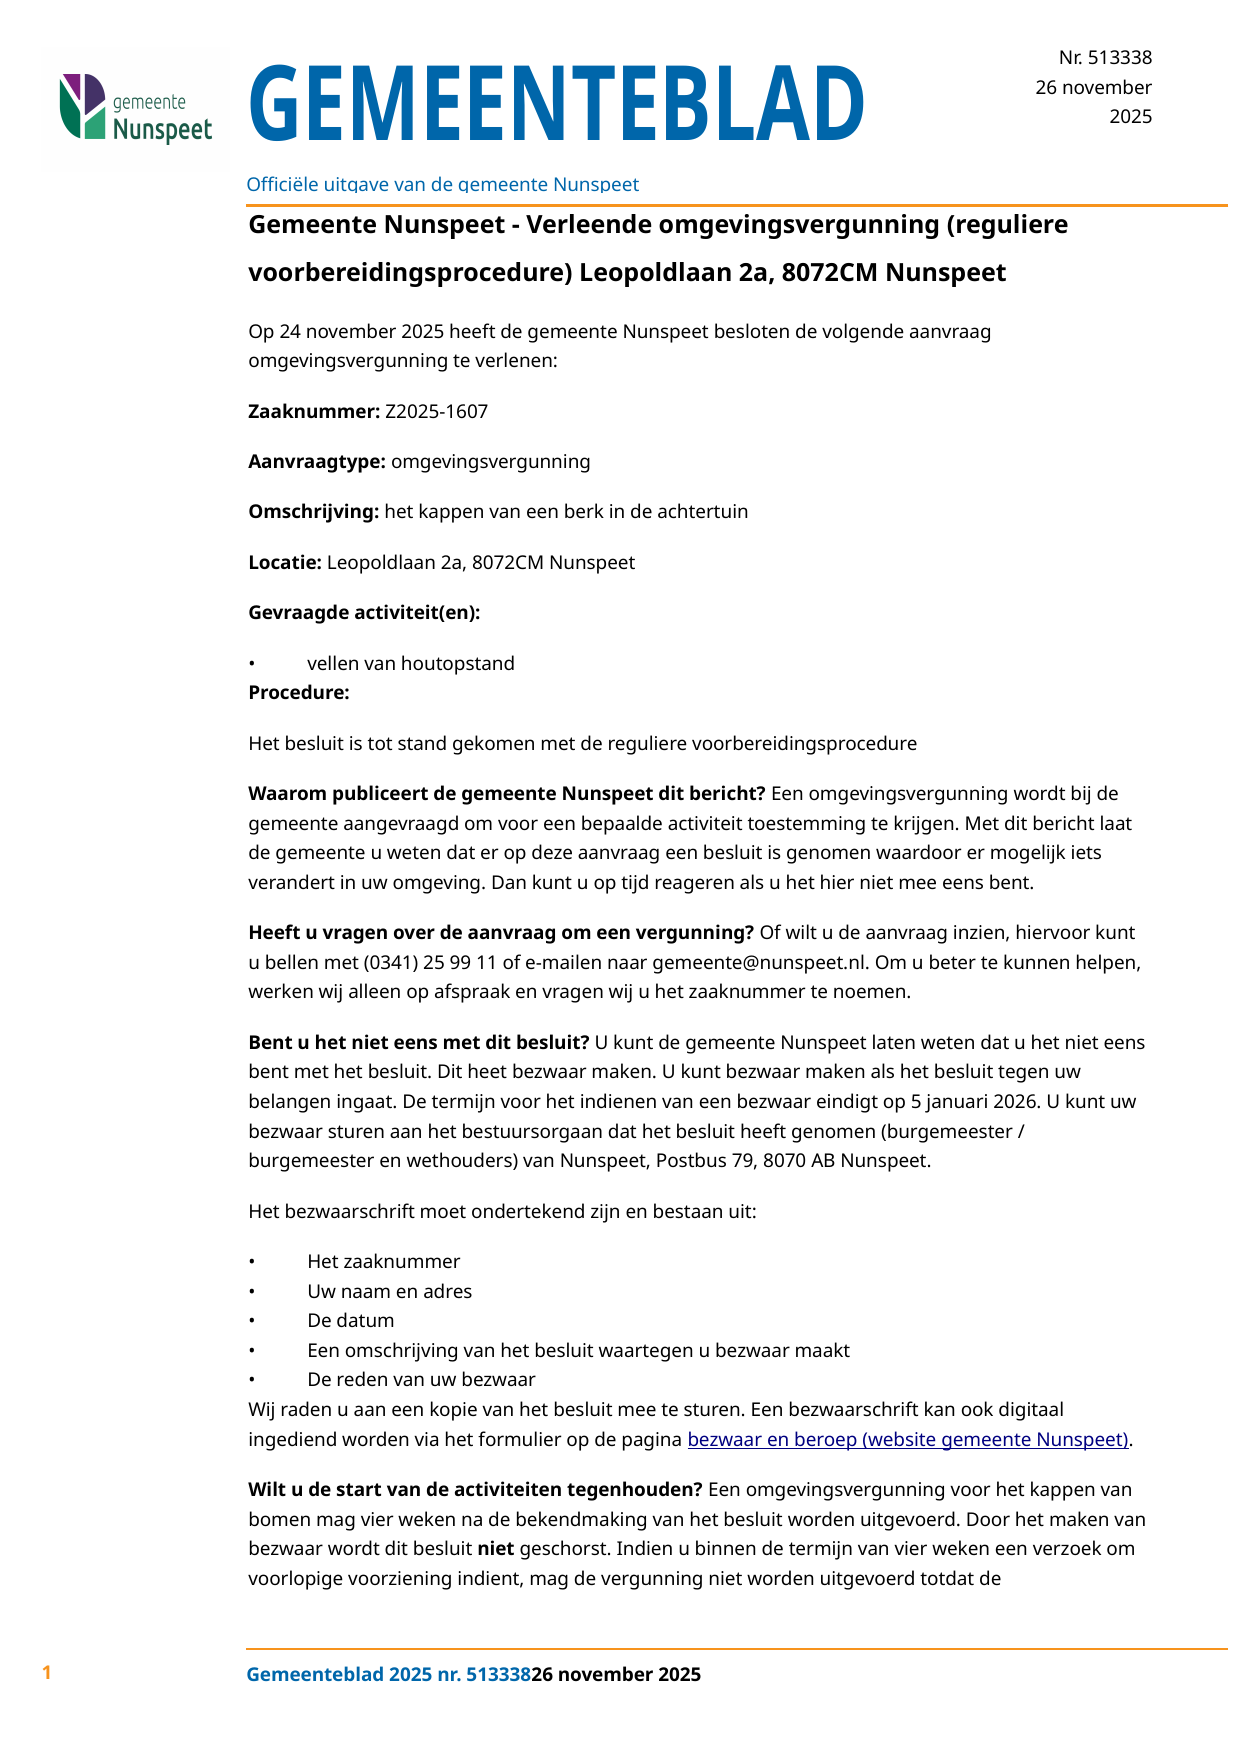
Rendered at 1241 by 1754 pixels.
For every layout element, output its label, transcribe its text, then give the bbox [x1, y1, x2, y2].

text Heeft u vragen over de aanvraag om een vergunning? Of wilt u de aanvraag inzien, hiervoor kunt u bellen met (0341) 25 99 11 of e-mailen naar gemeente@nunspeet.nl. Om u beter te kunnen helpen, werken wij alleen op afspraak en vragen wij u het zaaknummer te noemen. [248, 919, 1152, 1004]
text Op 24 november 2025 heeft de gemeente Nunspeet besloten de volgende aanvraag omgevingsvergunning te verlenen: [248, 318, 1152, 373]
text Gemeente Nunspeet - Verleende omgevingsvergunning (reguliere voorbereidingsprocedure) Leopoldlaan 2a, 8072CM Nunspeet [248, 207, 1152, 288]
text Gevraagde activiteit(en): [248, 599, 1152, 625]
list De datum [248, 1307, 1152, 1333]
text Omschrijving: het kappen van een berk in de achtertuin [248, 499, 1152, 524]
text Zaaknummer: Z2025-1607 [248, 398, 1152, 424]
list vellen van houtopstand [248, 650, 1152, 676]
text Wij raden u aan een kopie van het besluit mee te sturen. Een bezwaarschrift kan ook digitaal ingediend worden via het formulier op de pagina bezwaar en beroep (website gemeente Nunspeet). [248, 1396, 1152, 1452]
list De reden van uw bezwaar [248, 1367, 1152, 1392]
list Het zaaknummer [248, 1248, 1152, 1274]
text Locatie: Leopoldlaan 2a, 8072CM Nunspeet [248, 549, 1152, 575]
text Wilt u de start van de activiteiten tegenhouden? Een omgevingsvergunning voor het kappen van bomen mag vier weken na de bekendmaking van het besluit worden uitgevoerd. Door het maken van bezwaar wordt dit besluit niet geschorst. Indien u binnen de termijn van vier weken een verzoek om voorlopige voorziening indient, mag de vergunning niet worden uitgevoerd totdat de [248, 1476, 1152, 1591]
text Het besluit is tot stand gekomen met de reguliere voorbereidingsprocedure [248, 730, 1152, 756]
text Waarom publiceert de gemeente Nunspeet dit bericht? Een omgevingsvergunning wordt bij de gemeente aangevraagd om voor een bepaalde activiteit toestemming te krijgen. Met dit bericht laat de gemeente u weten dat er op deze aanvraag een besluit is genomen waardoor er mogelijk iets verandert in uw omgeving. Dan kunt u op tijd reageren als u het hier niet mee eens bent. [248, 780, 1152, 895]
list Uw naam en adres [248, 1278, 1152, 1304]
text Bent u het niet eens met dit besluit? U kunt de gemeente Nunspeet laten weten dat u het niet eens bent met het besluit. Dit heet bezwaar maken. U kunt bezwaar maken als het besluit tegen uw belangen ingaat. De termijn voor het indienen van een bezwaar eindigt op 5 januari 2026. U kunt uw bezwaar sturen aan het bestuursorgaan dat het besluit heeft genomen (burgemeester / burgemeester en wethouders) van Nunspeet, Postbus 79, 8070 AB Nunspeet. [248, 1029, 1152, 1173]
text Aanvraagtype: omgevingsvergunning [248, 448, 1152, 474]
text Procedure: [248, 679, 1152, 705]
list Een omschrijving van het besluit waartegen u bezwaar maakt [248, 1337, 1152, 1363]
text Het bezwaarschrift moet ondertekend zijn en bestaan uit: [248, 1198, 1152, 1224]
picture [41, 47, 231, 172]
